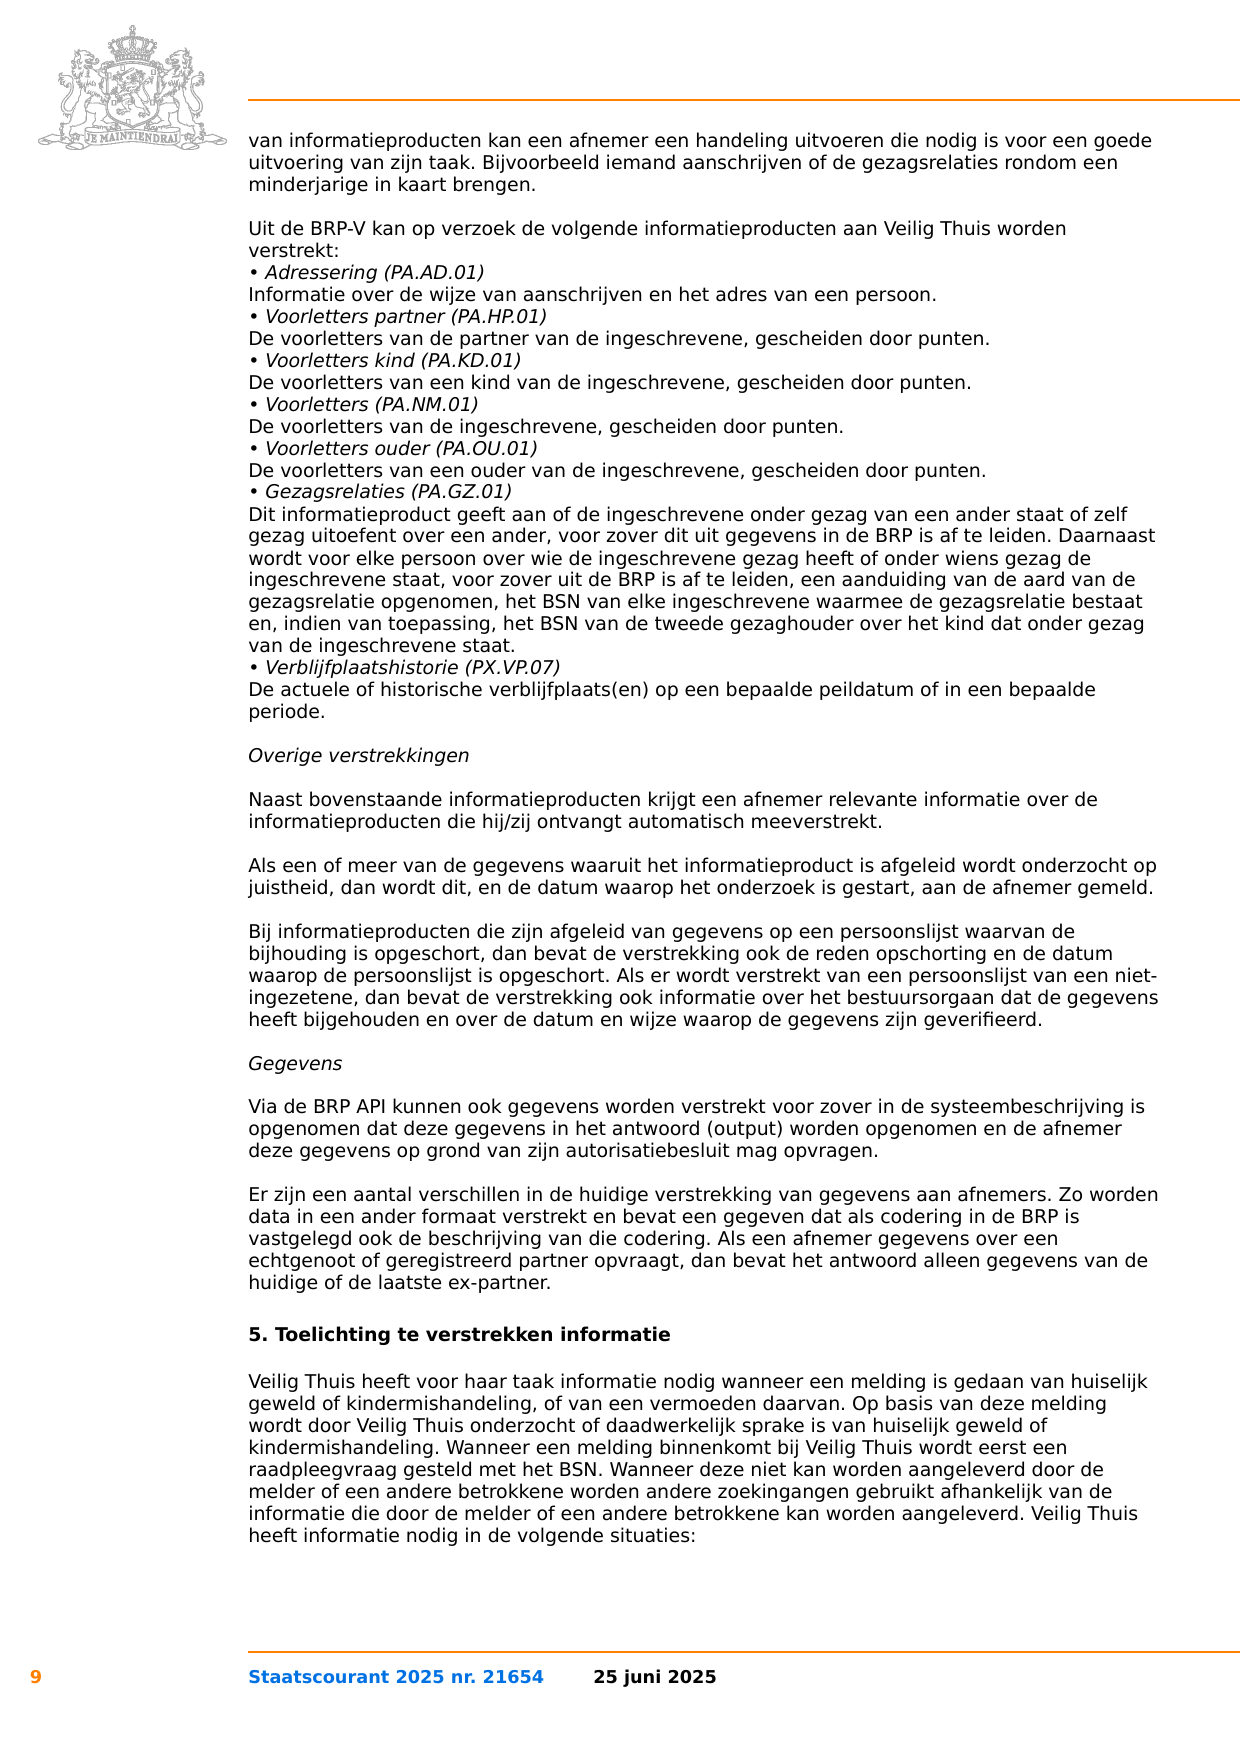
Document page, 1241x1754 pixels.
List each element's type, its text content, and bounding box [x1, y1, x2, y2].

text Er zijn een aantal verschillen in de huidige verstrekking van gegevens aan afnemers. Zo worden data in een ander formaat verstrekt en bevat een gegeven dat als codering in de BRP is vastgelegd ook de beschrijving van die codering. Als een afnemer gegevens over een echtgenoot of geregistreerd partner opvraagt, dan bevat het antwoord alleen gegevens van de huidige of de laatste ex-partner. [248, 1184, 1163, 1294]
picture [38, 25, 227, 150]
text De voorletters van een kind van de ingeschrevene, gescheiden door punten. [248, 372, 1163, 393]
text Veilig Thuis heeft voor haar taak informatie nodig wanneer een melding is gedaan van huiselijk geweld of kindermishandeling, of van een vermoeden daarvan. Op basis van deze melding wordt door Veilig Thuis onderzocht of daadwerkelijk sprake is van huiselijk geweld of kindermishandeling. Wanneer een melding binnenkomt bij Veilig Thuis wordt eerst een raadpleegvraag gesteld met het BSN. Wanneer deze niet kan worden aangeleverd door de melder of een andere betrokkene worden andere zoekingangen gebruikt afhankelijk van de informatie die door de melder of een andere betrokkene kan worden aangeleverd. Veilig Thuis heeft informatie nodig in de volgende situaties: [248, 1371, 1163, 1547]
text • Gezagsrelaties (PA.GZ.01) [248, 481, 1163, 503]
text • Verblijfplaatshistorie (PX.VP.07) [248, 657, 1163, 679]
text De voorletters van de ingeschrevene, gescheiden door punten. [248, 416, 1163, 437]
text • Voorletters partner (PA.HP.01) [248, 306, 1163, 328]
subtitle Gegevens [248, 1052, 1163, 1074]
text Via de BRP API kunnen ook gegevens worden verstrekt voor zover in de systeembeschrijving is opgenomen dat deze gegevens in het antwoord (output) worden opgenomen en de afnemer deze gegevens op grond van zijn autorisatiebesluit mag opvragen. [248, 1096, 1163, 1162]
subtitle 5. Toelichting te verstrekken informatie [248, 1324, 1163, 1346]
text Bij informatieproducten die zijn afgeleid van gegevens op een persoonslijst waarvan de bijhouding is opgeschort, dan bevat de verstrekking ook de reden opschorting en de datum waarop de persoonslijst is opgeschort. Als er wordt verstrekt van een persoonslijst van een niet-ingezetene, dan bevat de verstrekking ook informatie over het bestuursorgaan dat de gegevens heeft bijgehouden en over de datum en wijze waarop de gegevens zijn geverifieerd. [248, 921, 1163, 1031]
text • Voorletters kind (PA.KD.01) [248, 349, 1163, 372]
text • Adressering (PA.AD.01) [248, 262, 1163, 284]
text • Voorletters (PA.NM.01) [248, 393, 1163, 416]
text Naast bovenstaande informatieproducten krijgt een afnemer relevante informatie over de informatieproducten die hij/zij ontvangt automatisch meeverstrekt. [248, 789, 1163, 833]
text Informatie over de wijze van aanschrijven en het adres van een persoon. [248, 284, 1163, 306]
text van informatieproducten kan een afnemer een handeling uitvoeren die nodig is voor een goede uitvoering van zijn taak. Bijvoorbeeld iemand aanschrijven of de gezagsrelaties rondom een minderjarige in kaart brengen. [248, 130, 1163, 196]
text • Voorletters ouder (PA.OU.01) [248, 437, 1163, 459]
text De voorletters van de partner van de ingeschrevene, gescheiden door punten. [248, 328, 1163, 349]
text Uit de BRP-V kan op verzoek de volgende informatieproducten aan Veilig Thuis worden verstrekt: [248, 218, 1163, 262]
text Als een of meer van de gegevens waaruit het informatieproduct is afgeleid wordt onderzocht op juistheid, dan wordt dit, en de datum waarop het onderzoek is gestart, aan de afnemer gemeld. [248, 855, 1163, 899]
text Dit informatieproduct geeft aan of de ingeschrevene onder gezag van een ander staat of zelf gezag uitoefent over een ander, voor zover dit uit gegevens in de BRP is af te leiden. Daarnaast wordt voor elke persoon over wie de ingeschrevene gezag heeft of onder wiens gezag de ingeschrevene staat, voor zover uit de BRP is af te leiden, een aanduiding van de aard van de gezagsrelatie opgenomen, het BSN van elke ingeschrevene waarmee de gezagsrelatie bestaat en, indien van toepassing, het BSN van de tweede gezaghouder over het kind dat onder gezag van de ingeschrevene staat. [248, 503, 1163, 657]
subtitle Overige verstrekkingen [248, 745, 1163, 767]
text De actuele of historische verblijfplaats(en) op een bepaalde peildatum of in een bepaalde periode. [248, 679, 1163, 723]
text De voorletters van een ouder van de ingeschrevene, gescheiden door punten. [248, 459, 1163, 481]
